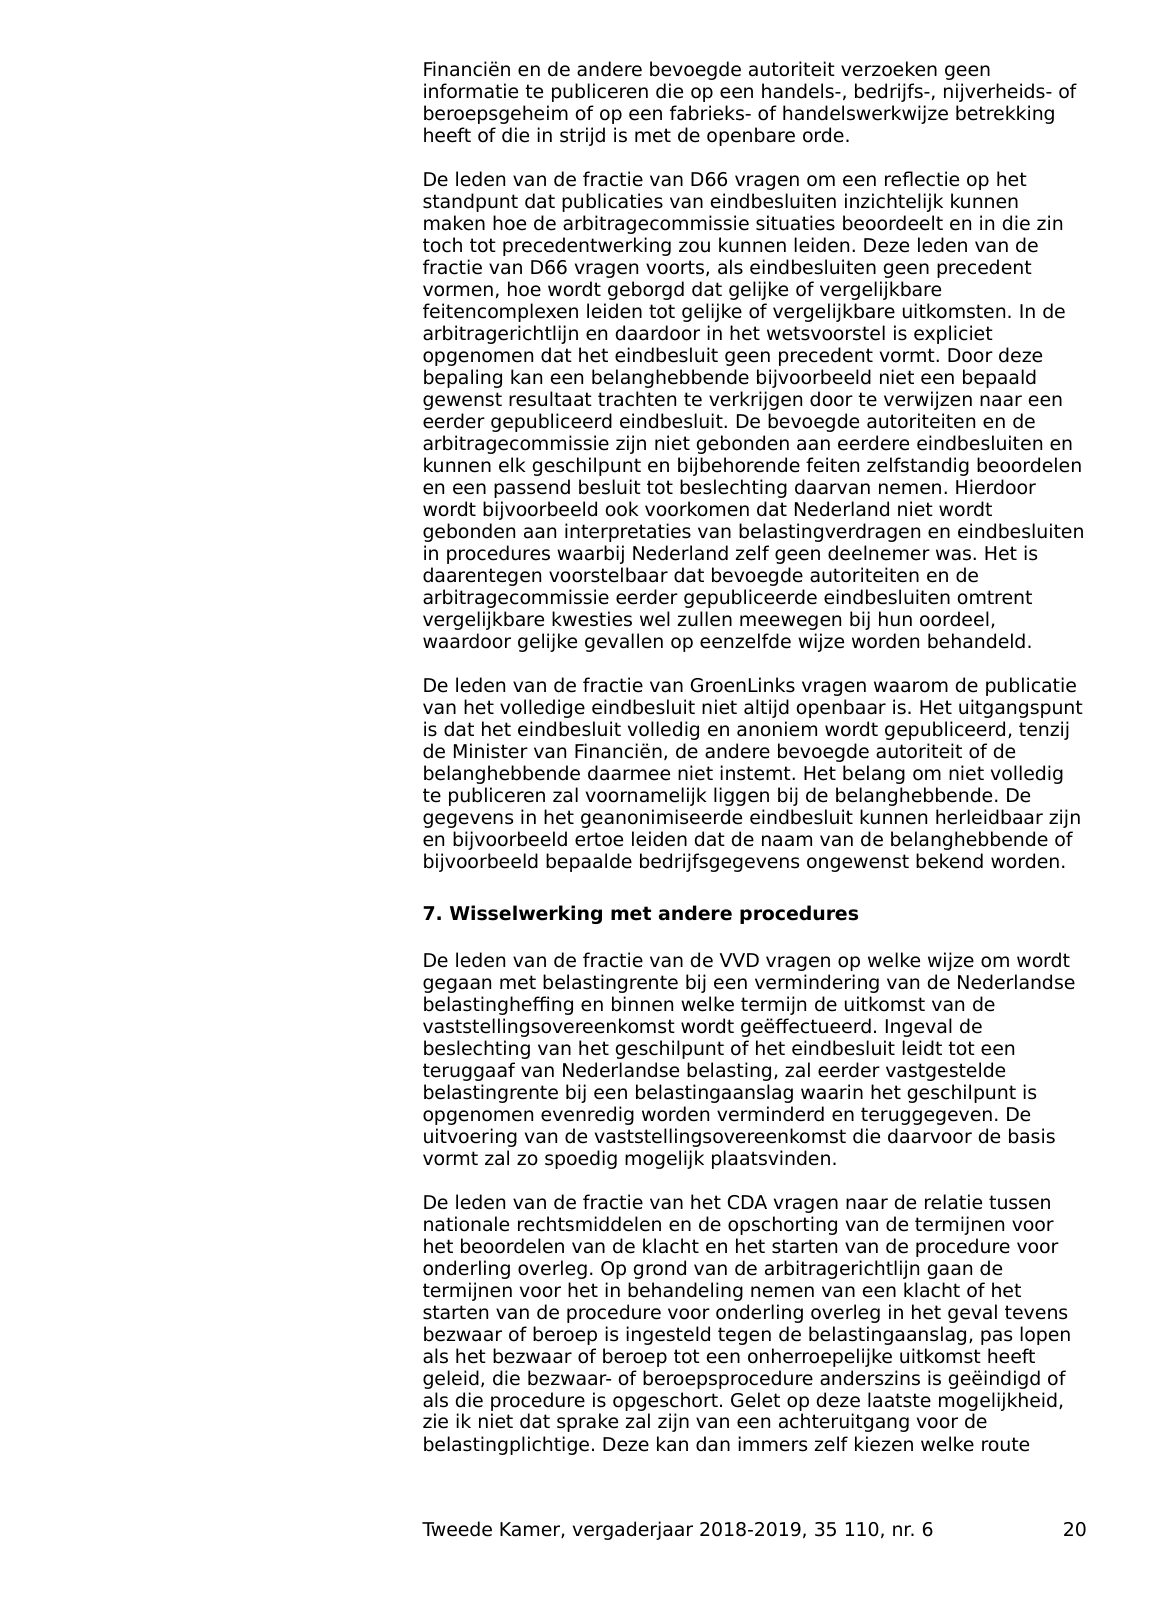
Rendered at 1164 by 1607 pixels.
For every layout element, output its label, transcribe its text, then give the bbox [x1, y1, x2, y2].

subtitle 7. Wisselwerking met andere procedures [422, 903, 1087, 925]
text De leden van de fractie van de VVD vragen op welke wijze om wordt gegaan met belastingrente bij een vermindering van de Nederlandse belastingheffing en binnen welke termijn de uitkomst van de vaststellingsovereenkomst wordt geëffectueerd. Ingeval de beslechting van het geschilpunt of het eindbesluit leidt tot een teruggaaf van Nederlandse belasting, zal eerder vastgestelde belastingrente bij een belastingaanslag waarin het geschilpunt is opgenomen evenredig worden verminderd en teruggegeven. De uitvoering van de vaststellingsovereenkomst die daarvoor de basis vormt zal zo spoedig mogelijk plaatsvinden. [422, 950, 1087, 1169]
text De leden van de fractie van D66 vragen om een reflectie op het standpunt dat publicaties van eindbesluiten inzichtelijk kunnen maken hoe de arbitragecommissie situaties beoordeelt en in die zin toch tot precedentwerking zou kunnen leiden. Deze leden van de fractie van D66 vragen voorts, als eindbesluiten geen precedent vormen, hoe wordt geborgd dat gelijke of vergelijkbare feitencomplexen leiden tot gelijke of vergelijkbare uitkomsten. In de arbitragerichtlijn en daardoor in het wetsvoorstel is expliciet opgenomen dat het eindbesluit geen precedent vormt. Door deze bepaling kan een belanghebbende bijvoorbeeld niet een bepaald gewenst resultaat trachten te verkrijgen door te verwijzen naar een eerder gepubliceerd eindbesluit. De bevoegde autoriteiten en de arbitragecommissie zijn niet gebonden aan eerdere eindbesluiten en kunnen elk geschilpunt en bijbehorende feiten zelfstandig beoordelen en een passend besluit tot beslechting daarvan nemen. Hierdoor wordt bijvoorbeeld ook voorkomen dat Nederland niet wordt gebonden aan interpretaties van belastingverdragen en eindbesluiten in procedures waarbij Nederland zelf geen deelnemer was. Het is daarentegen voorstelbaar dat bevoegde autoriteiten en de arbitragecommissie eerder gepubliceerde eindbesluiten omtrent vergelijkbare kwesties wel zullen meewegen bij hun oordeel, waardoor gelijke gevallen op eenzelfde wijze worden behandeld. [422, 169, 1087, 653]
text Financiën en de andere bevoegde autoriteit verzoeken geen informatie te publiceren die op een handels-, bedrijfs-, nijverheids- of beroepsgeheim of op een fabrieks- of handelswerkwijze betrekking heeft of die in strijd is met de openbare orde. [422, 59, 1087, 147]
text De leden van de fractie van het CDA vragen naar de relatie tussen nationale rechtsmiddelen en de opschorting van de termijnen voor het beoordelen van de klacht en het starten van de procedure voor onderling overleg. Op grond van de arbitragerichtlijn gaan de termijnen voor het in behandeling nemen van een klacht of het starten van de procedure voor onderling overleg in het geval tevens bezwaar of beroep is ingesteld tegen de belastingaanslag, pas lopen als het bezwaar of beroep tot een onherroepelijke uitkomst heeft geleid, die bezwaar- of beroepsprocedure anderszins is geëindigd of als die procedure is opgeschort. Gelet op deze laatste mogelijkheid, zie ik niet dat sprake zal zijn van een achteruitgang voor de belastingplichtige. Deze kan dan immers zelf kiezen welke route [422, 1192, 1087, 1455]
text De leden van de fractie van GroenLinks vragen waarom de publicatie van het volledige eindbesluit niet altijd openbaar is. Het uitgangspunt is dat het eindbesluit volledig en anoniem wordt gepubliceerd, tenzij de Minister van Financiën, de andere bevoegde autoriteit of de belanghebbende daarmee niet instemt. Het belang om niet volledig te publiceren zal voornamelijk liggen bij de belanghebbende. De gegevens in het geanonimiseerde eindbesluit kunnen herleidbaar zijn en bijvoorbeeld ertoe leiden dat de naam van de belanghebbende of bijvoorbeeld bepaalde bedrijfsgegevens ongewenst bekend worden. [422, 675, 1087, 873]
